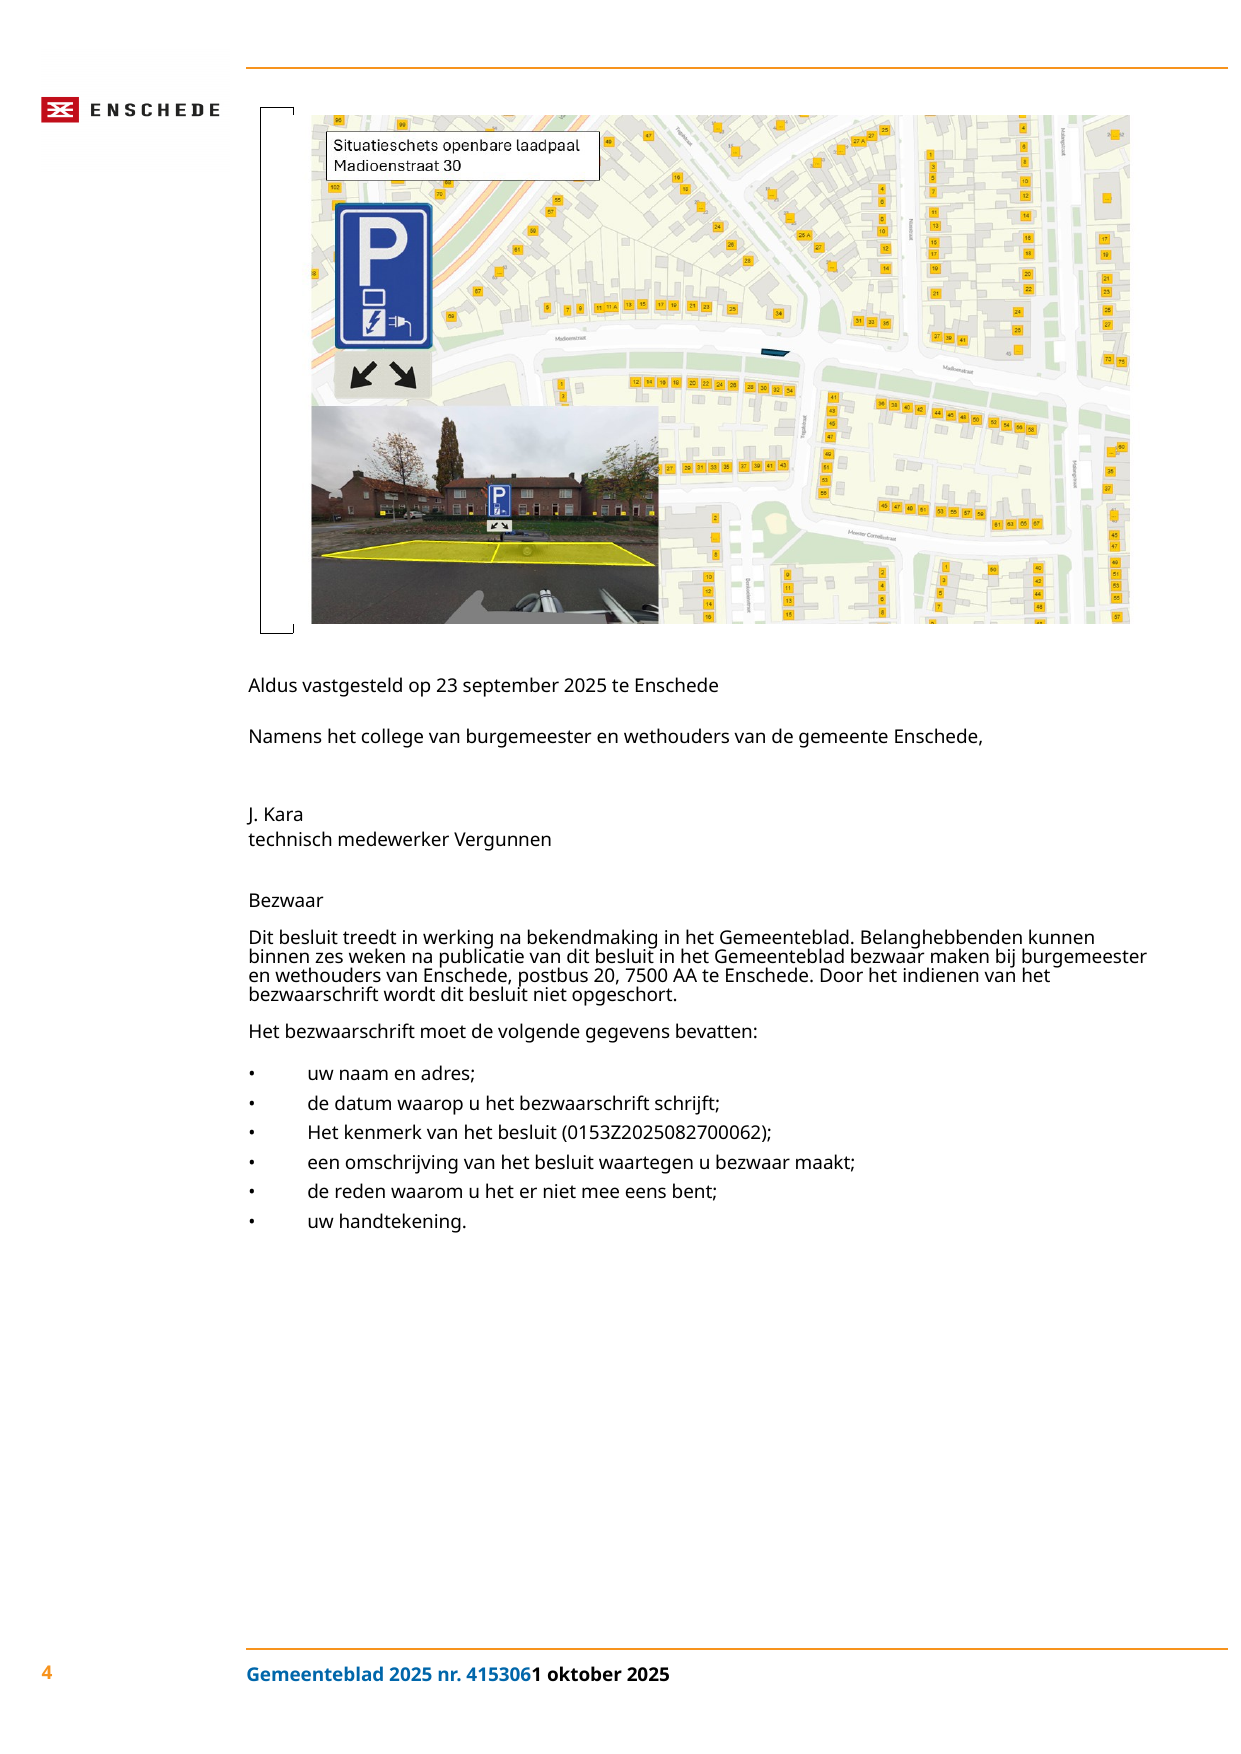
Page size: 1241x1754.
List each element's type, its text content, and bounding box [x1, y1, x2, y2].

text Het bezwaarschrift moet de volgende gegevens bevatten: [248, 1023, 1152, 1043]
text Aldus vastgesteld op 23 september 2025 te Enschede [248, 672, 1152, 698]
list uw naam en adres; [248, 1060, 1152, 1086]
text J. Kara [248, 801, 1152, 827]
list de reden waarom u het er niet mee eens bent; [248, 1179, 1152, 1204]
picture [41, 47, 231, 172]
text technisch medewerker Vergunnen [248, 827, 1152, 852]
picture [268, 115, 1173, 624]
text Dit besluit treedt in werking na bekendmaking in het Gemeenteblad. Belanghebbenden kunnen binnen zes weken na publicatie van dit besluit in het Gemeenteblad bezwaar maken bij burgemeester en wethouders van Enschede, postbus 20, 7500 AA te Enschede. Door het indienen van het bezwaarschrift wordt dit besluit niet opgeschort. [248, 929, 1152, 1006]
list Het kenmerk van het besluit (0153Z2025082700062); [248, 1119, 1152, 1145]
list uw handtekening. [248, 1208, 1152, 1234]
text Namens het college van burgemeester en wethouders van de gemeente Enschede, [248, 724, 1152, 749]
list de datum waarop u het bezwaarschrift schrijft; [248, 1090, 1152, 1116]
text Bezwaar [248, 892, 1152, 911]
list een omschrijving van het besluit waartegen u bezwaar maakt; [248, 1149, 1152, 1175]
